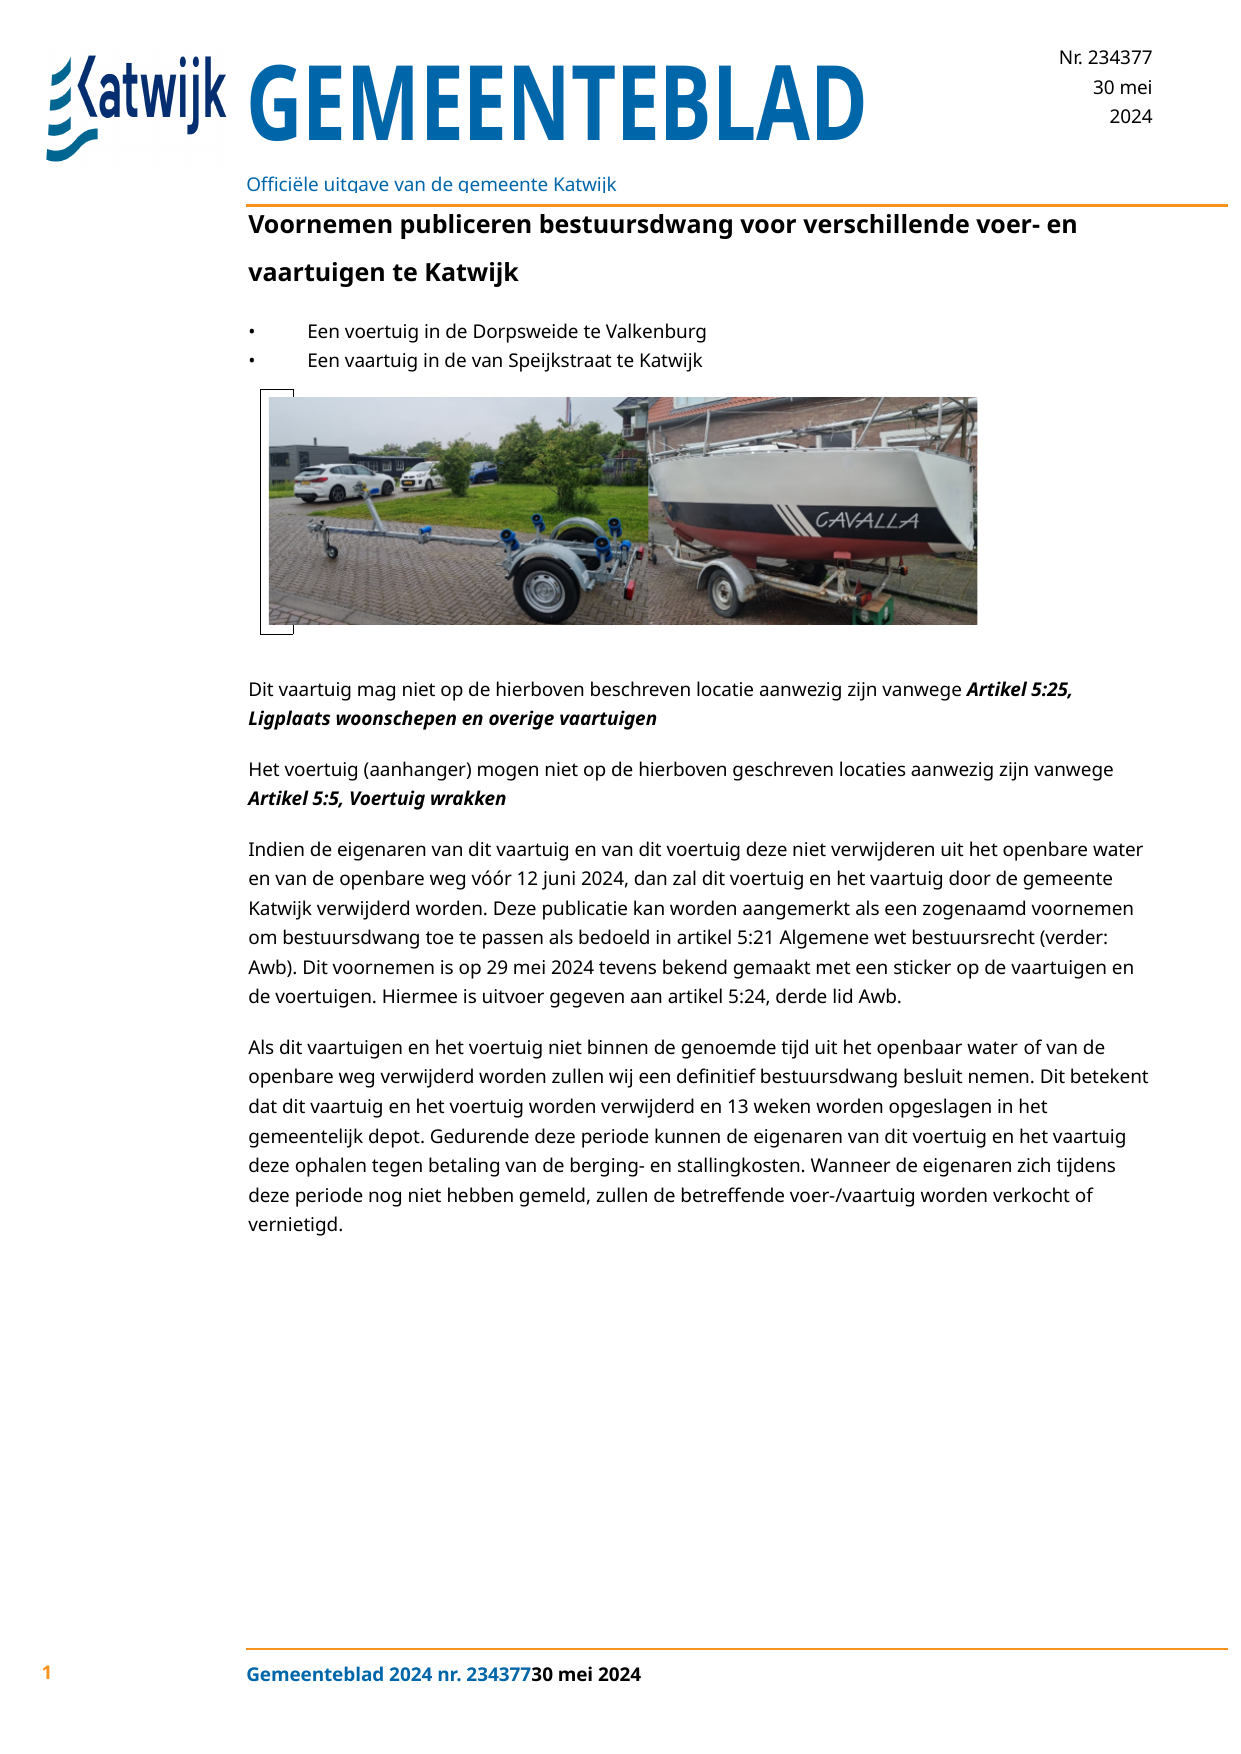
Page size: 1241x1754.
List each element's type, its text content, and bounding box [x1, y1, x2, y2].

list Een vaartuig in de van Speijkstraat te Katwijk [248, 347, 1152, 373]
list Een voertuig in de Dorpsweide te Valkenburg [248, 318, 1152, 344]
text Als dit vaartuigen en het voertuig niet binnen de genoemde tijd uit het openbaar water of van de openbare weg verwijderd worden zullen wij een definitief bestuursdwang besluit nemen. Dit betekent dat dit vaartuig en het voertuig worden verwijderd en 13 weken worden opgeslagen in het gemeentelijk depot. Gedurende deze periode kunnen de eigenaren van dit voertuig en het vaartuig deze ophalen tegen betaling van de berging- en stallingkosten. Wanneer de eigenaren zich tijdens deze periode nog niet hebben gemeld, zullen de betreffende voer-/vaartuig worden verkocht of vernietigd. [248, 1034, 1152, 1237]
text Dit vaartuig mag niet op de hierboven beschreven locatie aanwezig zijn vanwege Artikel 5:25, Ligplaats woonschepen en overige vaartuigen [248, 676, 1152, 731]
text Indien de eigenaren van dit vaartuig en van dit voertuig deze niet verwijderen uit het openbare water en van de openbare weg vóór 12 juni 2024, dan zal dit voertuig en het vaartuig door de gemeente Katwijk verwijderd worden. Deze publicatie kan worden aangemerkt als een zogenaamd voornemen om bestuursdwang toe te passen als bedoeld in artikel 5:21 Algemene wet bestuursrecht (verder: Awb). Dit voornemen is op 29 mei 2024 tevens bekend gemaakt met een sticker op de vaartuigen en de voertuigen. Hiermee is uitvoer gegeven aan artikel 5:24, derde lid Awb. [248, 836, 1152, 1009]
text Voornemen publiceren bestuursdwang voor verschillende voer- en vaartuigen te Katwijk [248, 207, 1152, 288]
picture [41, 47, 231, 172]
picture [268, 397, 978, 625]
text Het voertuig (aanhanger) mogen niet op de hierboven geschreven locaties aanwezig zijn vanwege Artikel 5:5, Voertuig wrakken [248, 756, 1152, 811]
